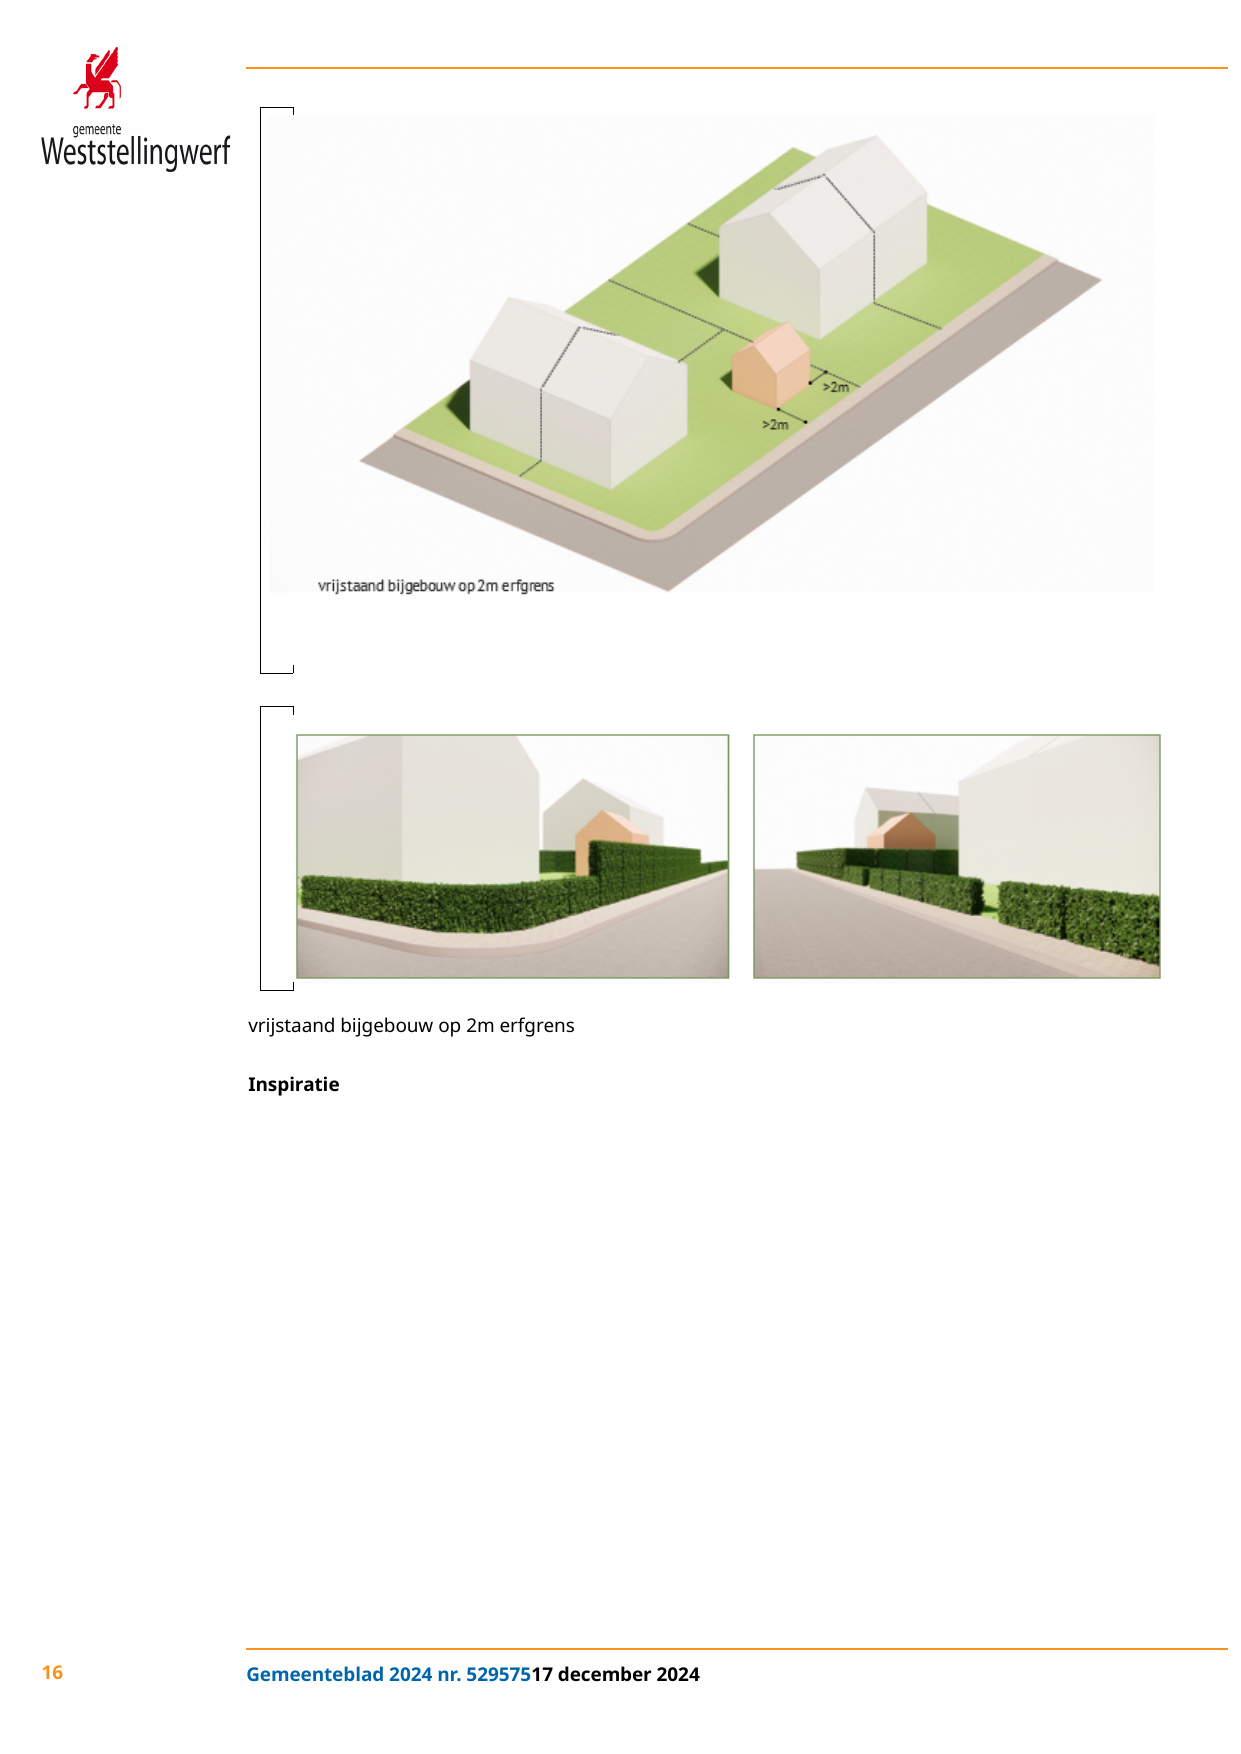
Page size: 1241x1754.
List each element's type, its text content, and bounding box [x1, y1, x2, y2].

text Inspiratie [248, 1071, 1152, 1097]
picture [41, 47, 231, 172]
text vrijstaand bijgebouw op 2m erfgrens [248, 1012, 1152, 1038]
picture [268, 115, 1155, 665]
picture [268, 715, 1173, 982]
